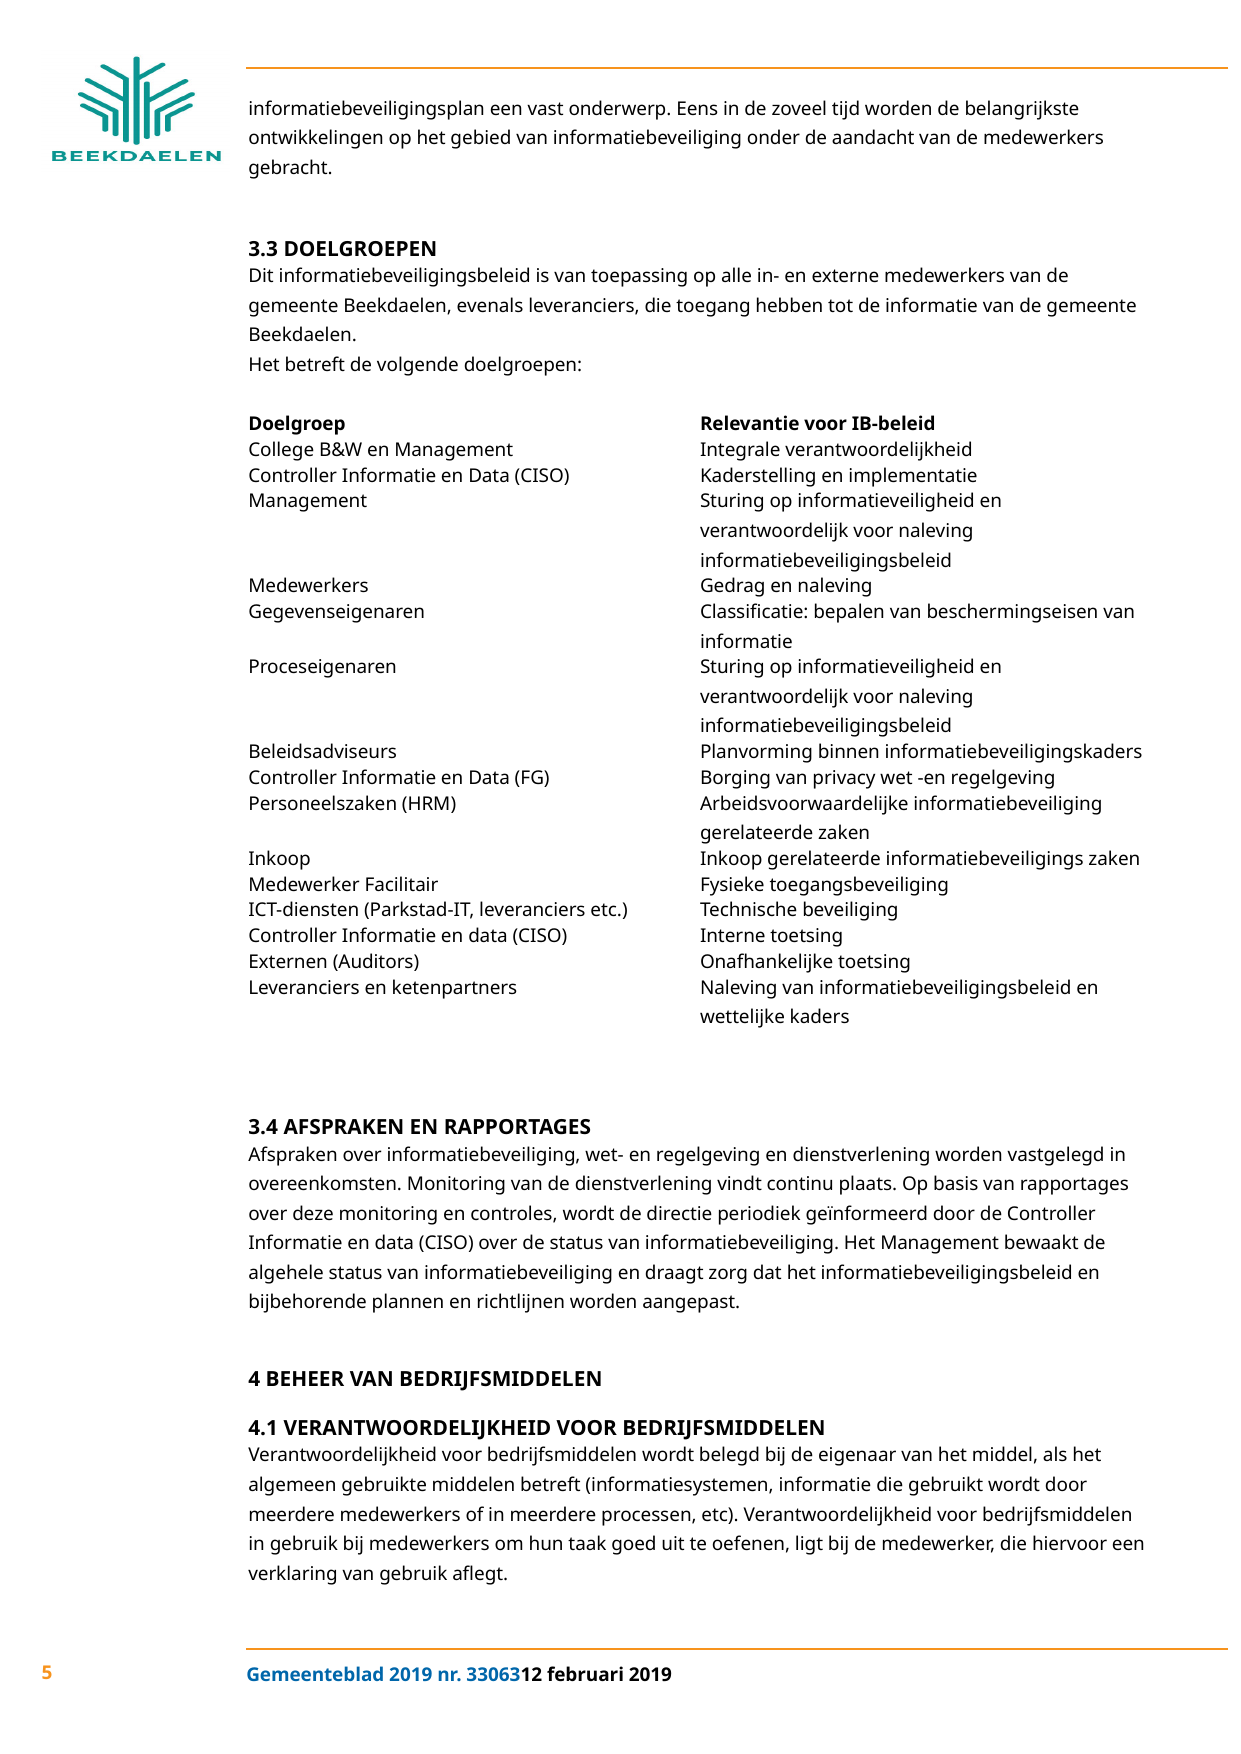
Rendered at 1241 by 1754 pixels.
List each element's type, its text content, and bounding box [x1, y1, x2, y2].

table_cell Beleidsadviseurs [248, 739, 700, 764]
text Afspraken over informatiebeveiliging, wet- en regelgeving en dienstverlening worden vastgelegd in overeenkomsten. Monitoring van de dienstverlening vindt continu plaats. Op basis van rapportages over deze monitoring en controles, wordt de directie periodiek geïnformeerd door de Controller Informatie en data (CISO) over de status van informatiebeveiliging. Het Management bewaakt de algehele status van informatiebeveiliging en draagt zorg dat het informatiebeveiligingsbeleid en bijbehorende plannen en richtlijnen worden aangepast. [248, 1141, 1152, 1314]
table_cell Sturing op informatieveiligheid en verantwoordelijk voor naleving informatiebeveiligingsbeleid [700, 654, 1152, 738]
table_cell Medewerkers [248, 573, 700, 598]
table_cell Personeelszaken (HRM) [248, 790, 700, 845]
table_cell Medewerker Facilitair [248, 871, 700, 897]
table_cell Inkoop [248, 845, 700, 871]
table_cell Interne toetsing [700, 923, 1152, 948]
text 3.4 AFSPRAKEN EN RAPPORTAGES [248, 1112, 1152, 1141]
table_cell Inkoop gerelateerde informatiebeveiligings zaken [700, 845, 1152, 871]
table_header Relevantie voor IB-beleid [700, 410, 1152, 436]
table_cell Management [248, 488, 700, 572]
table_cell Gegevenseigenaren [248, 598, 700, 653]
table_cell Controller Informatie en data (CISO) [248, 923, 700, 948]
table_cell Controller Informatie en Data (CISO) [248, 462, 700, 488]
picture [41, 47, 231, 172]
table_cell Fysieke toegangsbeveiliging [700, 871, 1152, 897]
table_cell Integrale verantwoordelijkheid [700, 436, 1152, 462]
text Het betreft de volgende doelgroepen: [248, 351, 1152, 377]
table_cell Technische beveiliging [700, 897, 1152, 922]
table_cell Planvorming binnen informatiebeveiligingskaders [700, 739, 1152, 764]
text Verantwoordelijkheid voor bedrijfsmiddelen wordt belegd bij de eigenaar van het middel, als het algemeen gebruikte middelen betreft (informatiesystemen, informatie die gebruikt wordt door meerdere medewerkers of in meerdere processen, etc). Verantwoordelijkheid voor bedrijfsmiddelen in gebruik bij medewerkers om hun taak goed uit te oefenen, ligt bij de medewerker, die hiervoor een verklaring van gebruik aflegt. [248, 1442, 1152, 1586]
table_cell Naleving van informatiebeveiligingsbeleid en wettelijke kaders [700, 974, 1152, 1029]
table_cell Sturing op informatieveiligheid en verantwoordelijk voor naleving informatiebeveiligingsbeleid [700, 488, 1152, 572]
text 4.1 VERANTWOORDELIJKHEID VOOR BEDRIJFSMIDDELEN [248, 1413, 1152, 1442]
table_cell Kaderstelling en implementatie [700, 462, 1152, 488]
table_cell Externen (Auditors) [248, 948, 700, 974]
text Dit informatiebeveiligingsbeleid is van toepassing op alle in- en externe medewerkers van de gemeente Beekdaelen, evenals leveranciers, die toegang hebben tot de informatie van de gemeente Beekdaelen. [248, 262, 1152, 347]
table_cell ICT-diensten (Parkstad-IT, leveranciers etc.) [248, 897, 700, 922]
table_cell Leveranciers en ketenpartners [248, 974, 700, 1029]
text 3.3 DOELGROEPEN [248, 234, 1152, 262]
table_cell Proceseigenaren [248, 654, 700, 738]
table_header Doelgroep [248, 410, 700, 436]
table_cell Onafhankelijke toetsing [700, 948, 1152, 974]
table_cell Classificatie: bepalen van beschermingseisen van informatie [700, 598, 1152, 653]
text informatiebeveiligingsplan een vast onderwerp. Eens in de zoveel tijd worden de belangrijkste ontwikkelingen op het gebied van informatiebeveiliging onder de aandacht van de medewerkers gebracht. [248, 95, 1152, 180]
table_cell Gedrag en naleving [700, 573, 1152, 598]
table_cell College B&W en Management [248, 436, 700, 462]
table_cell Controller Informatie en Data (FG) [248, 764, 700, 790]
text 4 BEHEER VAN BEDRIJFSMIDDELEN [248, 1364, 1152, 1392]
table_cell Arbeidsvoorwaardelijke informatiebeveiliging gerelateerde zaken [700, 790, 1152, 845]
table_cell Borging van privacy wet -en regelgeving [700, 764, 1152, 790]
